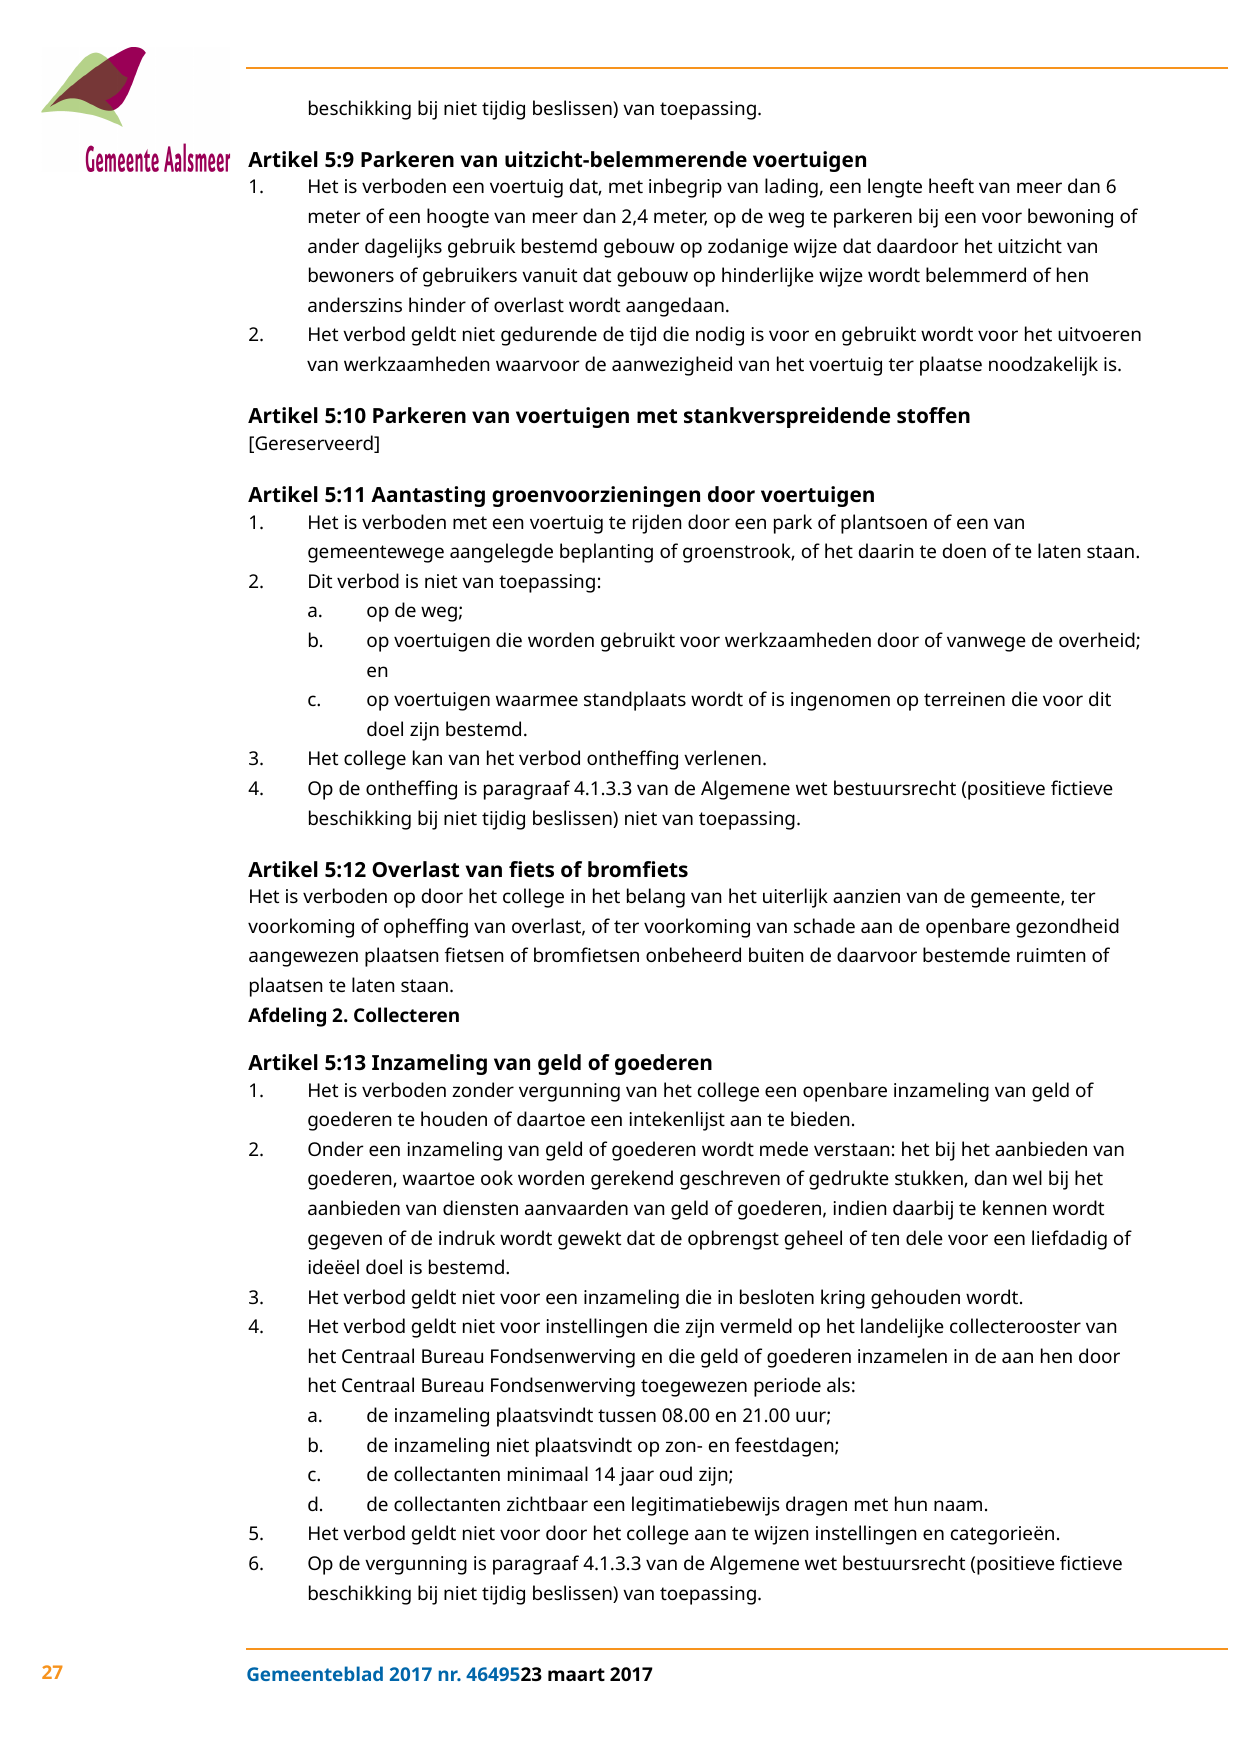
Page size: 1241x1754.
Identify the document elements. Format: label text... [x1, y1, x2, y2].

text Artikel 5:9 Parkeren van uitzicht-belemmerende voertuigen [248, 145, 1152, 174]
list op de weg; [307, 598, 1152, 623]
list de collectanten zichtbaar een legitimatiebewijs dragen met hun naam. [307, 1491, 1152, 1517]
list de collectanten minimaal 14 jaar oud zijn; [307, 1461, 1152, 1487]
text Afdeling 2. Collecteren [248, 1002, 1152, 1028]
list Het is verboden een voertuig dat, met inbegrip van lading, een lengte heeft van meer dan 6 meter of een hoogte van meer dan 2,4 meter, op de weg te parkeren bij een voor bewoning of ander dagelijks gebruik bestemd gebouw op zodanige wijze dat daardoor het uitzicht van bewoners of gebruikers vanuit dat gebouw op hinderlijke wijze wordt belemmerd of hen anderszins hinder of overlast wordt aangedaan. [248, 174, 1152, 318]
text [Gereserveerd] [248, 430, 1152, 456]
list Het verbod geldt niet gedurende de tijd die nodig is voor en gebruikt wordt voor het uitvoeren van werkzaamheden waarvoor de aanwezigheid van het voertuig ter plaatse noodzakelijk is. [248, 322, 1152, 377]
text Het is verboden op door het college in het belang van het uiterlijk aanzien van de gemeente, ter voorkoming of opheffing van overlast, of ter voorkoming van schade aan de openbare gezondheid aangewezen plaatsen fietsen of bromfietsen onbeheerd buiten de daarvoor bestemde ruimten of plaatsen te laten staan. [248, 883, 1152, 998]
text Artikel 5:10 Parkeren van voertuigen met stankverspreidende stoffen [248, 402, 1152, 430]
list Dit verbod is niet van toepassing: [248, 568, 1152, 594]
list Onder een inzameling van geld of goederen wordt mede verstaan: het bij het aanbieden van goederen, waartoe ook worden gerekend geschreven of gedrukte stukken, dan wel bij het aanbieden van diensten aanvaarden van geld of goederen, indien daarbij te kennen wordt gegeven of de indruk wordt gewekt dat de opbrengst geheel of ten dele voor een liefdadig of ideëel doel is bestemd. [248, 1136, 1152, 1280]
list op voertuigen waarmee standplaats wordt of is ingenomen op terreinen die voor dit doel zijn bestemd. [307, 686, 1152, 742]
list Op de vergunning is paragraaf 4.1.3.3 van de Algemene wet bestuursrecht (positieve fictieve beschikking bij niet tijdig beslissen) van toepassing. [248, 1550, 1152, 1606]
text Artikel 5:12 Overlast van fiets of bromfiets [248, 855, 1152, 883]
picture [41, 47, 231, 172]
list Het is verboden zonder vergunning van het college een openbare inzameling van geld of goederen te houden of daartoe een intekenlijst aan te bieden. [248, 1077, 1152, 1132]
list Op de ontheffing is paragraaf 4.1.3.3 van de Algemene wet bestuursrecht (positieve fictieve beschikking bij niet tijdig beslissen) niet van toepassing. [248, 775, 1152, 830]
text Artikel 5:13 Inzameling van geld of goederen [248, 1048, 1152, 1077]
list Het verbod geldt niet voor een inzameling die in besloten kring gehouden wordt. [248, 1284, 1152, 1310]
list de inzameling niet plaatsvindt op zon- en feestdagen; [307, 1432, 1152, 1458]
list Het verbod geldt niet voor door het college aan te wijzen instellingen en categorieën. [248, 1521, 1152, 1546]
list beschikking bij niet tijdig beslissen) van toepassing. [248, 95, 1152, 121]
list Het is verboden met een voertuig te rijden door een park of plantsoen of een van gemeentewege aangelegde beplanting of groenstrook, of het daarin te doen of te laten staan. [248, 509, 1152, 564]
text Artikel 5:11 Aantasting groenvoorzieningen door voertuigen [248, 480, 1152, 509]
list op voertuigen die worden gebruikt voor werkzaamheden door of vanwege de overheid; en [307, 627, 1152, 682]
list Het verbod geldt niet voor instellingen die zijn vermeld op het landelijke collecterooster van het Centraal Bureau Fondsenwerving en die geld of goederen inzamelen in de aan hen door het Centraal Bureau Fondsenwerving toegewezen periode als: [248, 1313, 1152, 1398]
list Het college kan van het verbod ontheffing verlenen. [248, 746, 1152, 771]
list de inzameling plaatsvindt tussen 08.00 en 21.00 uur; [307, 1402, 1152, 1428]
